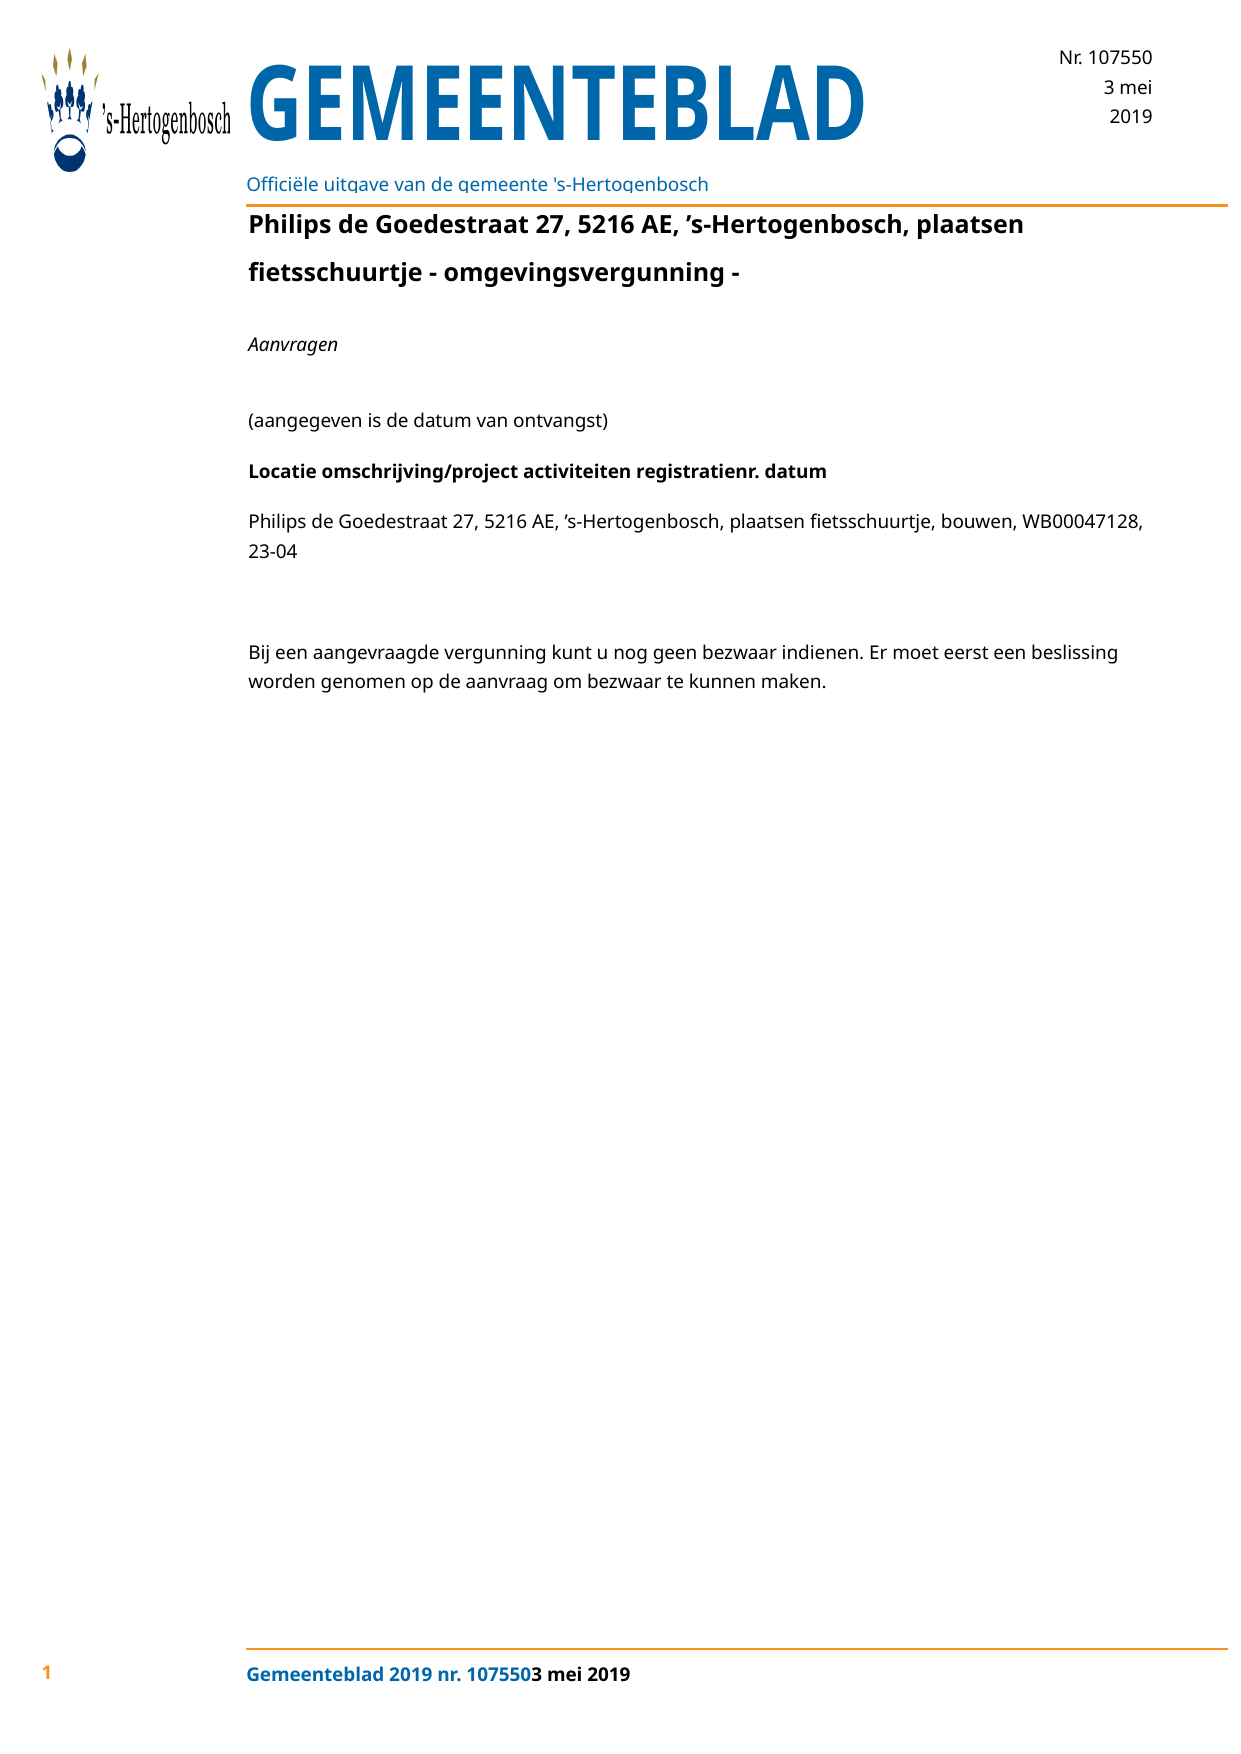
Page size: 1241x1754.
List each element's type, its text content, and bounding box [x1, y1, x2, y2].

text Philips de Goedestraat 27, 5216 AE, ’s-Hertogenbosch, plaatsen fietsschuurtje, bouwen, WB00047128, 23-04 [248, 508, 1152, 564]
text (aangegeven is de datum van ontvangst) [248, 408, 1152, 433]
text Philips de Goedestraat 27, 5216 AE, ’s-Hertogenbosch, plaatsen fietsschuurtje - omgevingsvergunning - [248, 207, 1152, 288]
text Locatie omschrijving/project activiteiten registratienr. datum [248, 458, 1152, 484]
text Aanvragen [248, 331, 1152, 357]
picture [41, 47, 231, 172]
text Bij een aangevraagde vergunning kunt u nog geen bezwaar indienen. Er moet eerst een beslissing worden genomen op de aanvraag om bezwaar te kunnen maken. [248, 639, 1152, 694]
